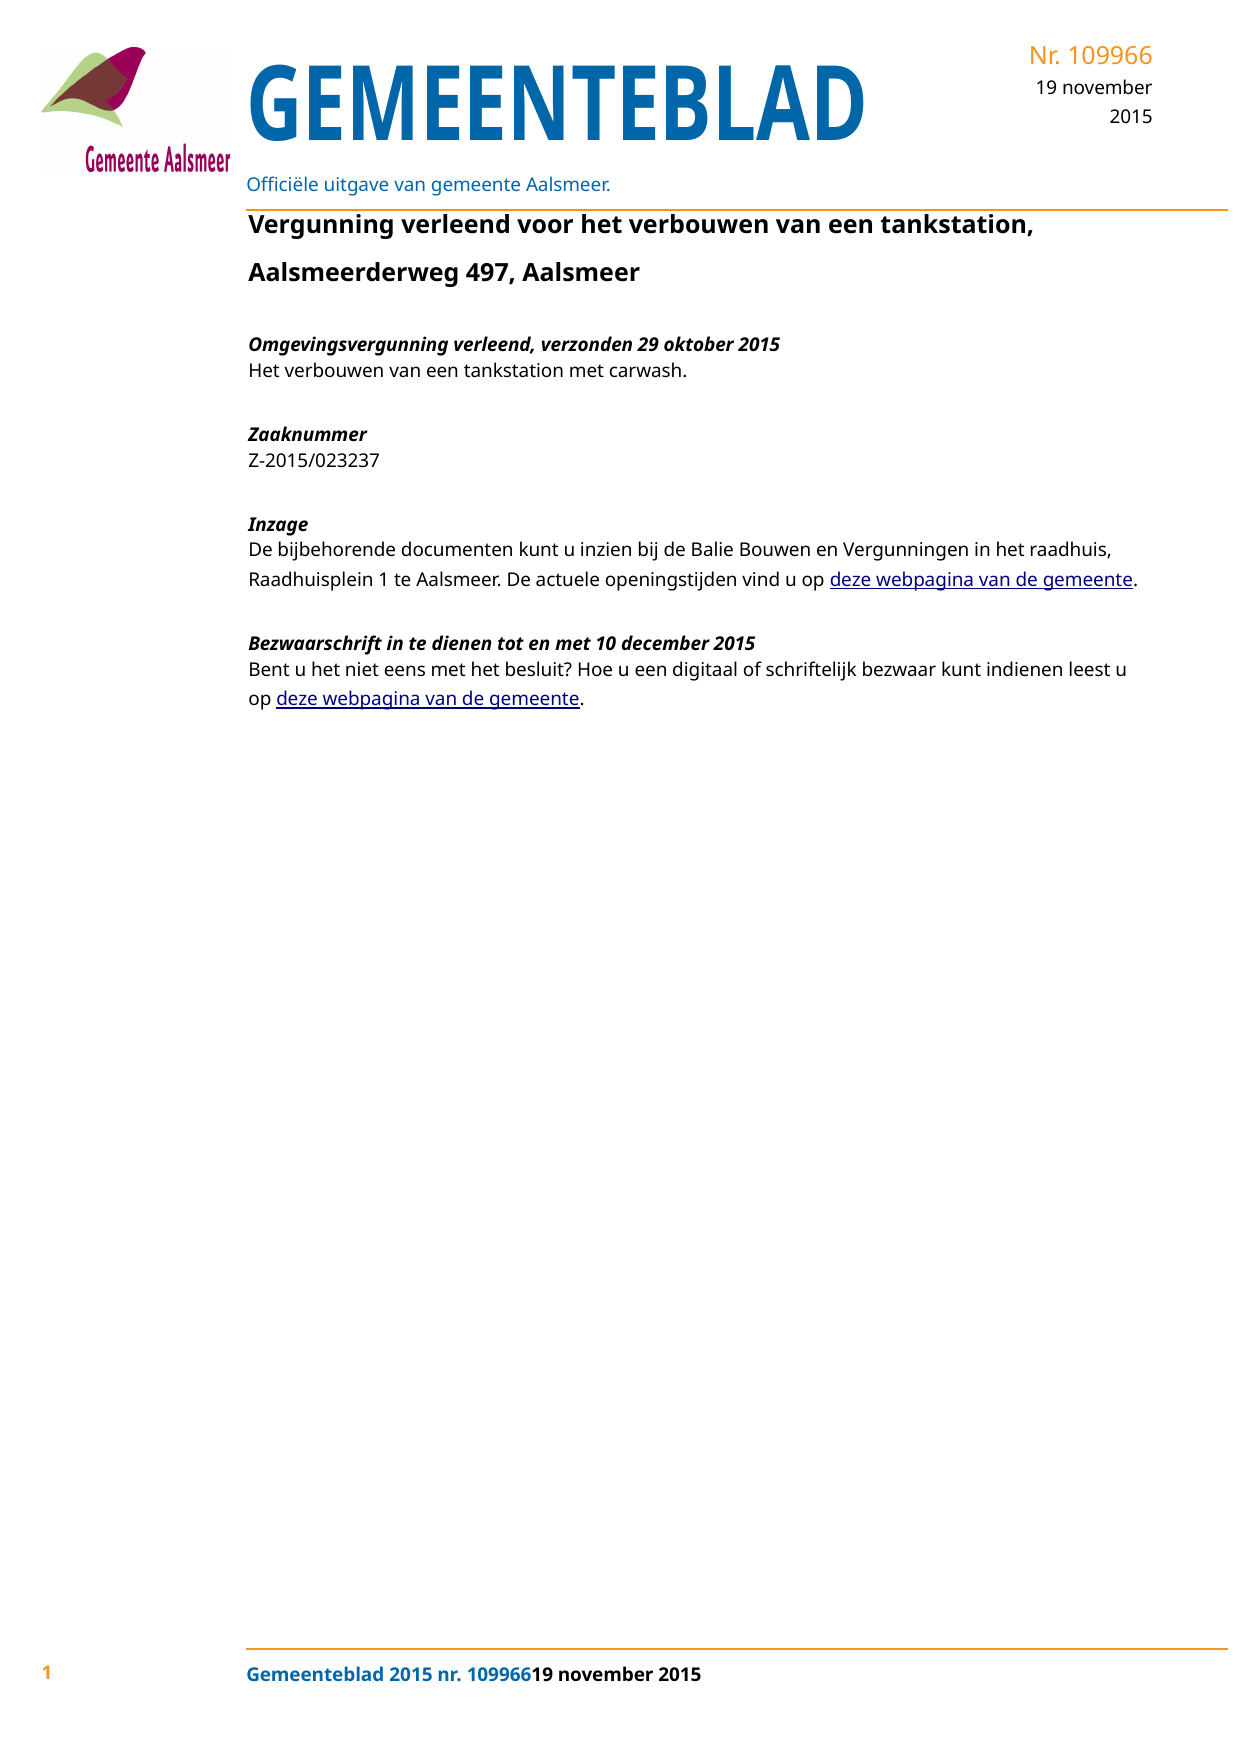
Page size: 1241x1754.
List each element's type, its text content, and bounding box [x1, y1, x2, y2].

text Bent u het niet eens met het besluit? Hoe u een digitaal of schriftelijk bezwaar kunt indienen leest u op deze webpagina van de gemeente. [248, 656, 1152, 711]
text Bezwaarschrift in te dienen tot en met 10 december 2015 [248, 630, 1152, 656]
picture [41, 47, 231, 172]
text Zaaknummer [248, 421, 1152, 447]
text Het verbouwen van een tankstation met carwash. [248, 357, 1152, 383]
text Inzage [248, 511, 1152, 537]
text Z-2015/023237 [248, 447, 1152, 473]
text De bijbehorende documenten kunt u inzien bij de Balie Bouwen en Vergunningen in het raadhuis, Raadhuisplein 1 te Aalsmeer. De actuele openingstijden vind u op deze webpagina van de gemeente. [248, 537, 1152, 592]
text Omgevingsvergunning verleend, verzonden 29 oktober 2015 [248, 331, 1152, 357]
text Vergunning verleend voor het verbouwen van een tankstation, Aalsmeerderweg 497, Aalsmeer [248, 211, 1152, 288]
